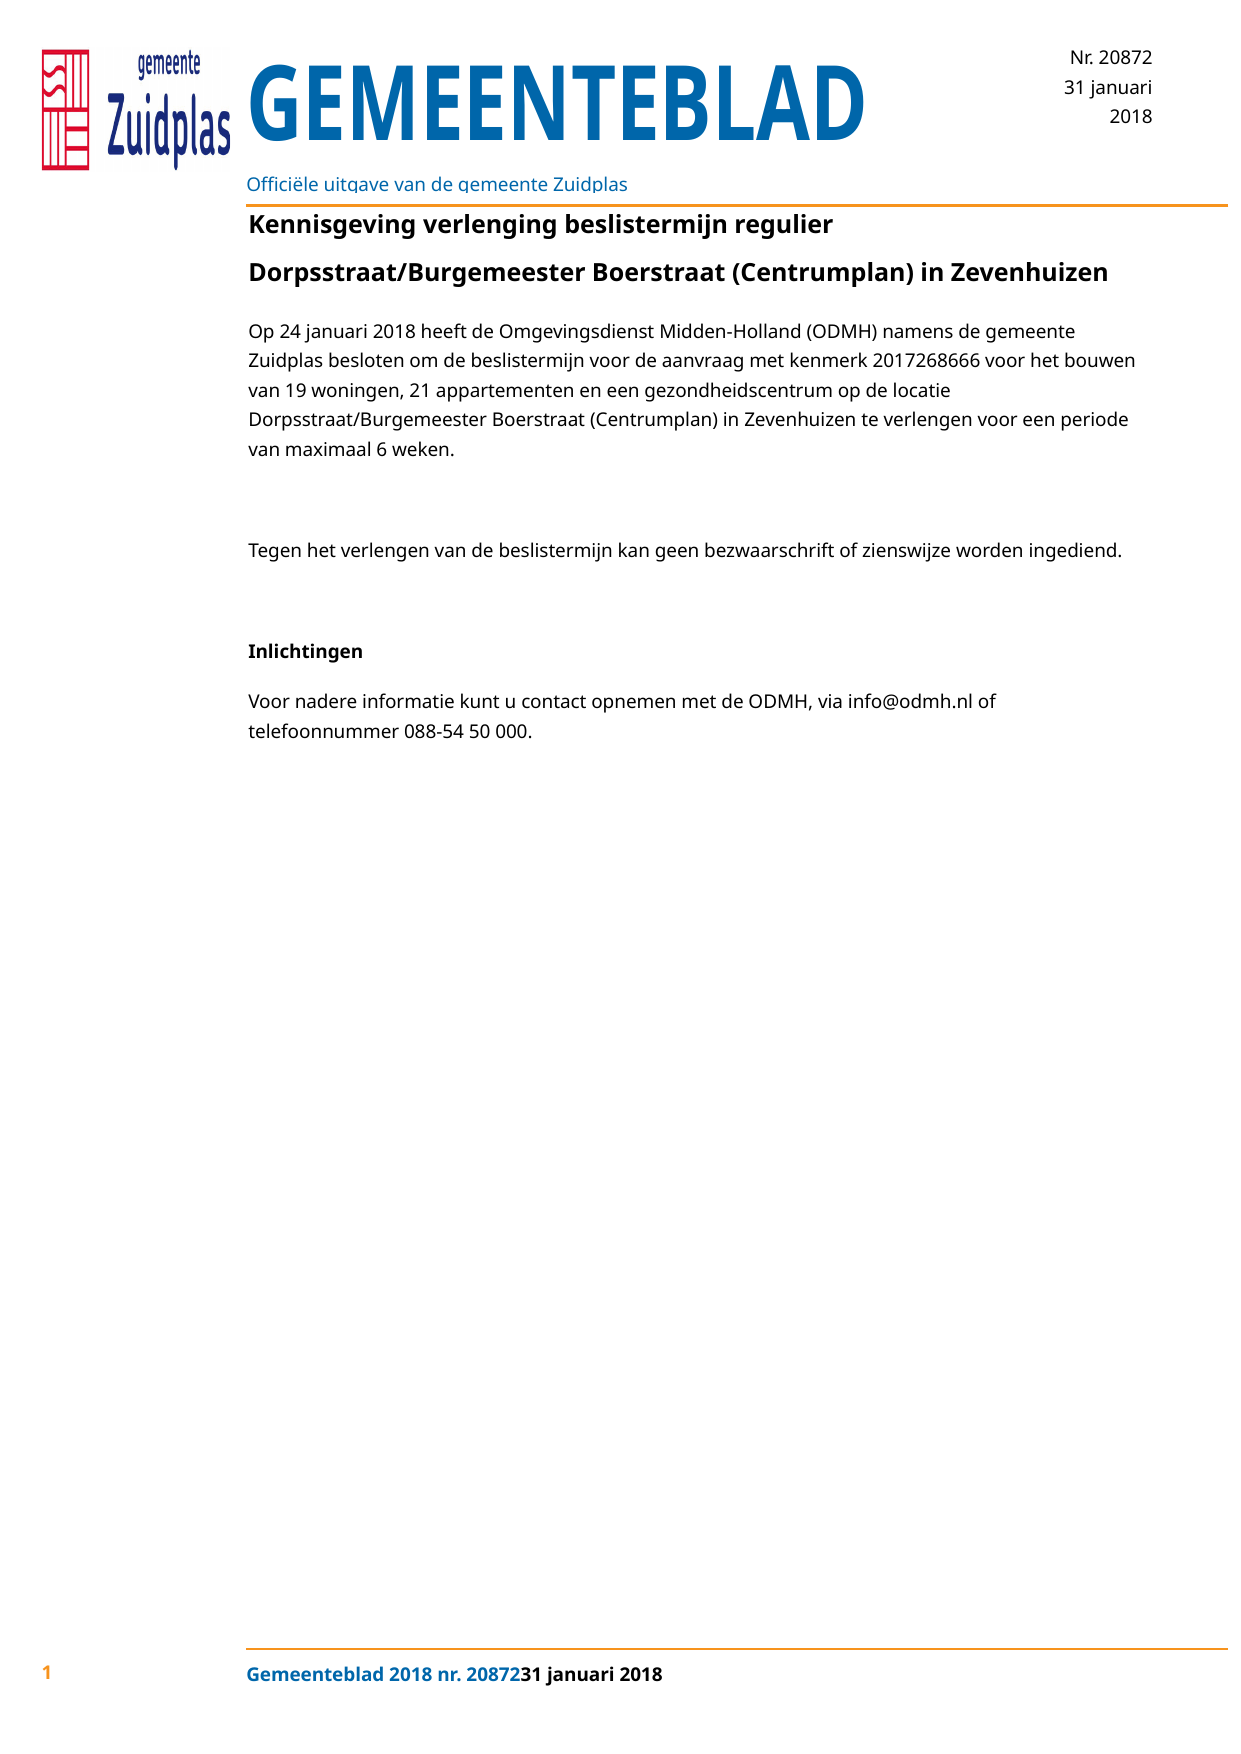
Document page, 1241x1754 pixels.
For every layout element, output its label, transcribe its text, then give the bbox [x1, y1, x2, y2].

picture [41, 47, 231, 172]
text Kennisgeving verlenging beslistermijn regulier Dorpsstraat/Burgemeester Boerstraat (Centrumplan) in Zevenhuizen [248, 207, 1152, 288]
text Tegen het verlengen van de beslistermijn kan geen bezwaarschrift of zienswijze worden ingediend. [248, 537, 1152, 563]
text Voor nadere informatie kunt u contact opnemen met de ODMH, via info@odmh.nl of telefoonnummer 088-54 50 000. [248, 688, 1152, 744]
text Inlichtingen [248, 638, 1152, 664]
text Op 24 januari 2018 heeft de Omgevingsdienst Midden-Holland (ODMH) namens de gemeente Zuidplas besloten om de beslistermijn voor de aanvraag met kenmerk 2017268666 voor het bouwen van 19 woningen, 21 appartementen en een gezondheidscentrum op de locatie Dorpsstraat/Burgemeester Boerstraat (Centrumplan) in Zevenhuizen te verlengen voor een periode van maximaal 6 weken. [248, 318, 1152, 462]
